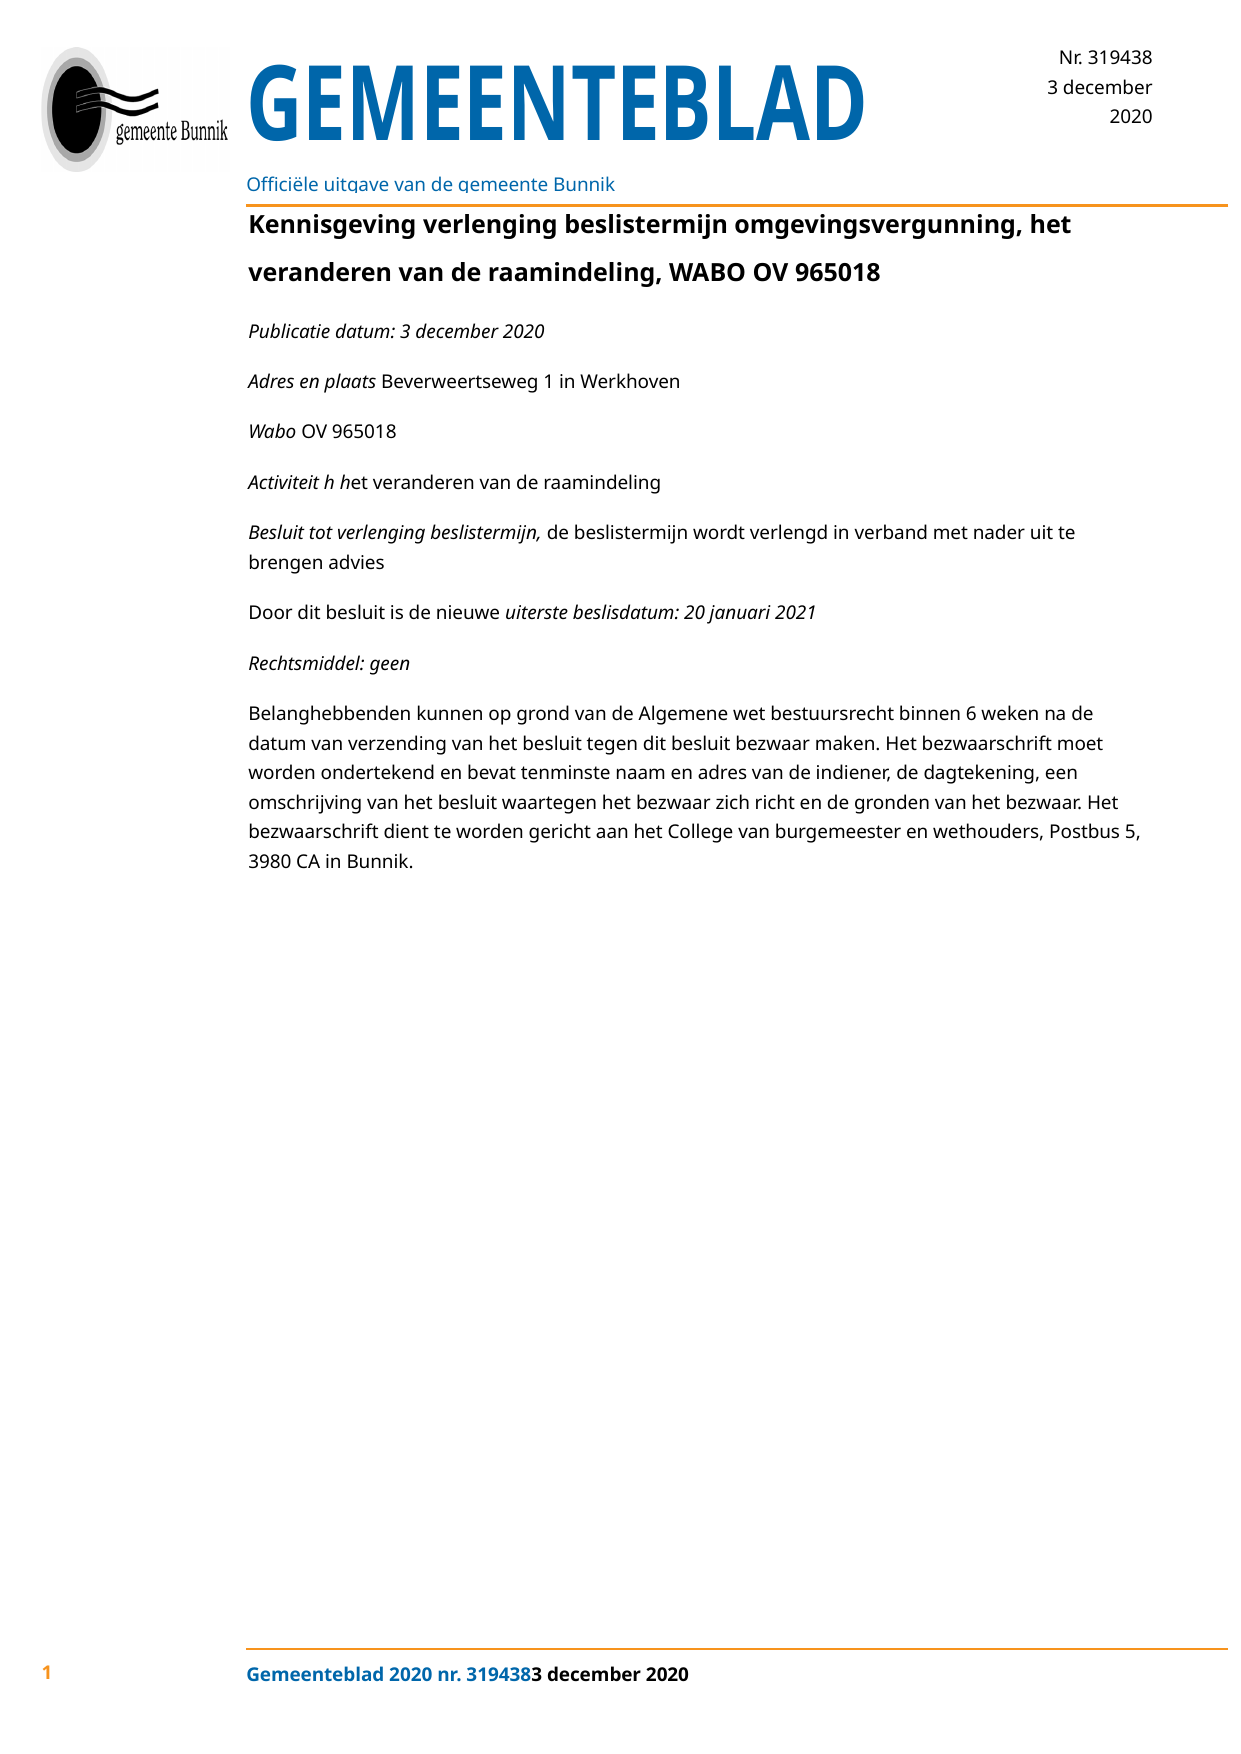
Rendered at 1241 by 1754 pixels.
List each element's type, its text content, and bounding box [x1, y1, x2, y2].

text Besluit tot verlenging beslistermijn, de beslistermijn wordt verlengd in verband met nader uit te brengen advies [248, 519, 1152, 575]
text Activiteit h het veranderen van de raamindeling [248, 469, 1152, 495]
text Adres en plaats Beverweertseweg 1 in Werkhoven [248, 368, 1152, 394]
text Kennisgeving verlenging beslistermijn omgevingsvergunning, het veranderen van de raamindeling, WABO OV 965018 [248, 207, 1152, 288]
picture [41, 47, 231, 172]
text Publicatie datum: 3 december 2020 [248, 318, 1152, 344]
text Belanghebbenden kunnen op grond van de Algemene wet bestuursrecht binnen 6 weken na de datum van verzending van het besluit tegen dit besluit bezwaar maken. Het bezwaarschrift moet worden ondertekend en bevat tenminste naam en adres van de indiener, de dagtekening, een omschrijving van het besluit waartegen het bezwaar zich richt en de gronden van het bezwaar. Het bezwaarschrift dient te worden gericht aan het College van burgemeester en wethouders, Postbus 5, 3980 CA in Bunnik. [248, 700, 1152, 874]
text Door dit besluit is de nieuwe uiterste beslisdatum: 20 januari 2021 [248, 599, 1152, 625]
text Rechtsmiddel: geen [248, 650, 1152, 676]
text Wabo OV 965018 [248, 419, 1152, 444]
